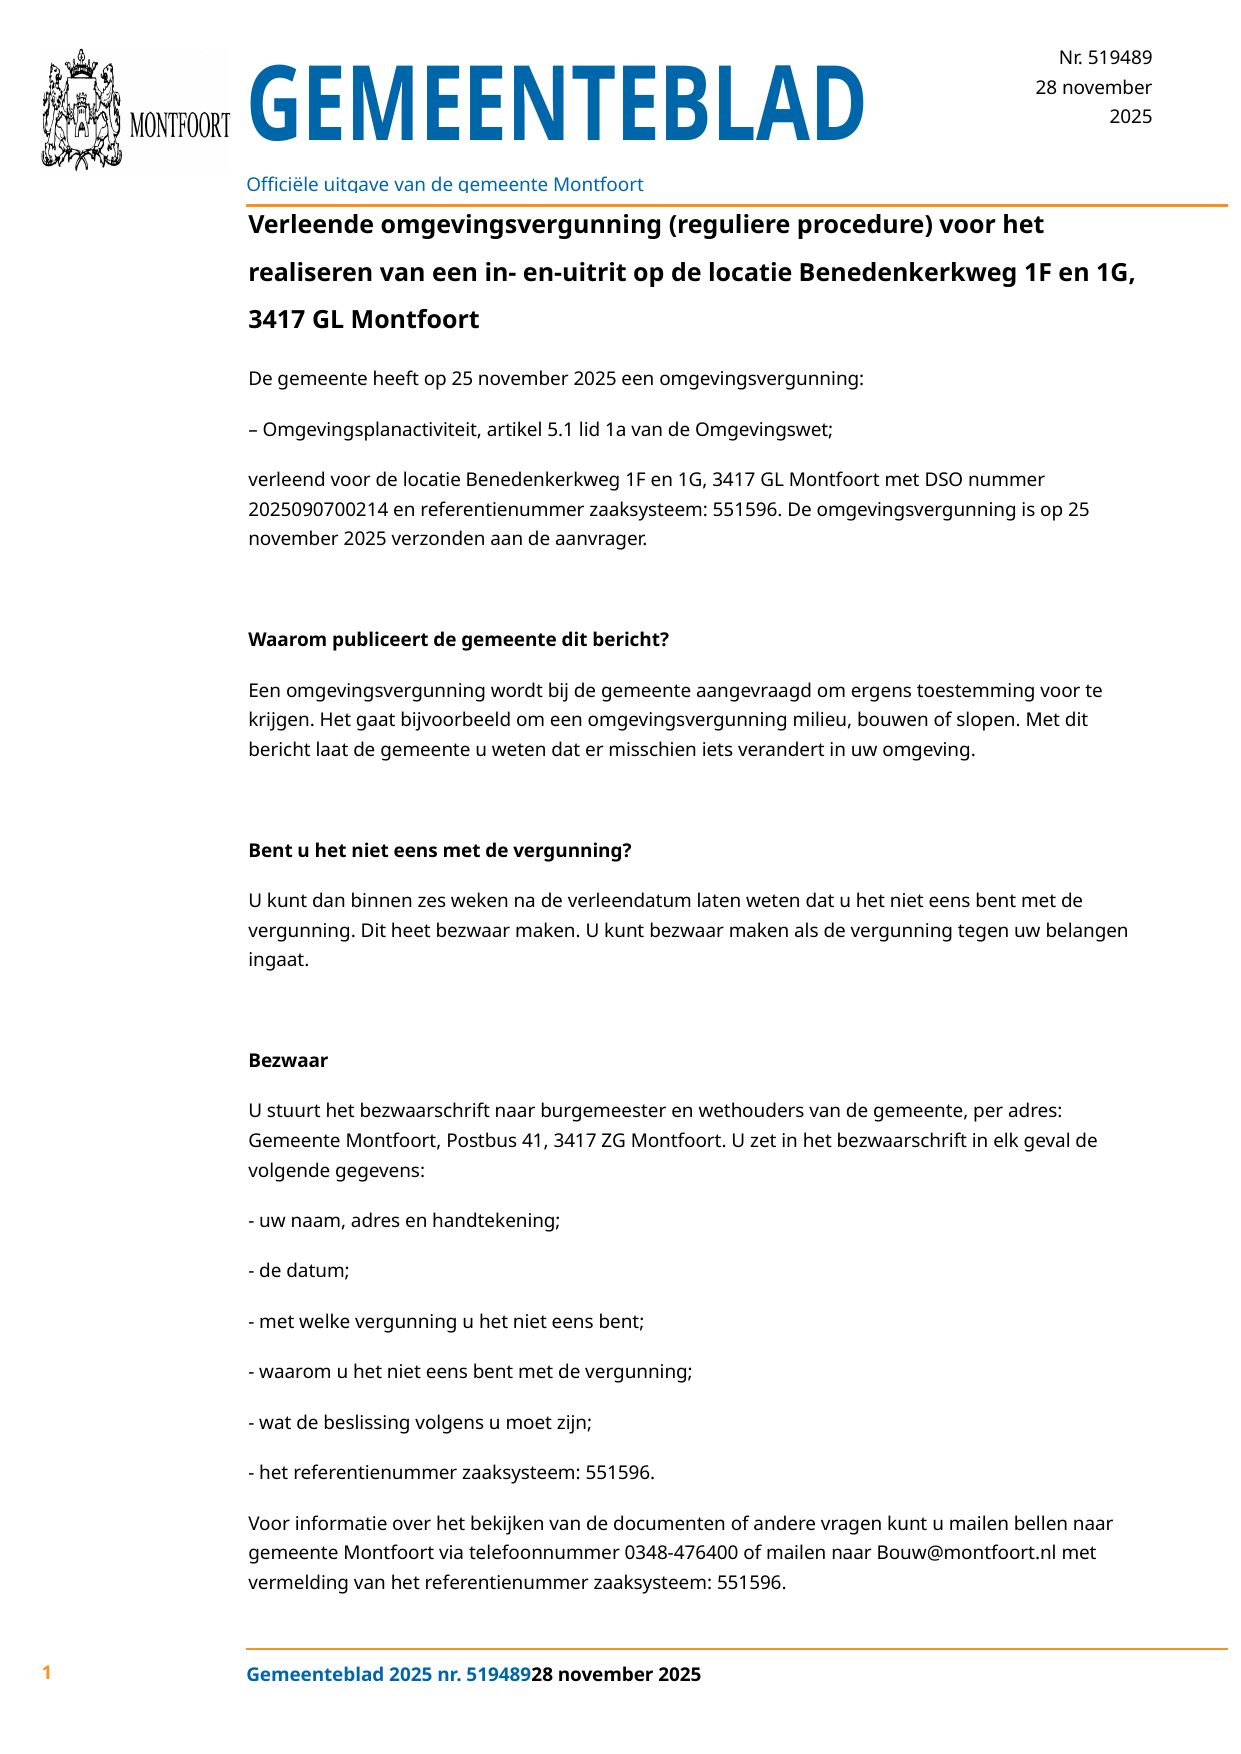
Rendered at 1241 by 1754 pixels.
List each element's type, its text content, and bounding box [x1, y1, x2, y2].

text U stuurt het bezwaarschrift naar burgemeester en wethouders van de gemeente, per adres: Gemeente Montfoort, Postbus 41, 3417 ZG Montfoort. U zet in het bezwaarschrift in elk geval de volgende gegevens: [248, 1098, 1152, 1182]
text - waarom u het niet eens bent met de vergunning; [248, 1358, 1152, 1384]
text - de datum; [248, 1258, 1152, 1283]
text Verleende omgevingsvergunning (reguliere procedure) voor het realiseren van een in- en-uitrit op de locatie Benedenkerkweg 1F en 1G, 3417 GL Montfoort [248, 207, 1152, 336]
picture [41, 47, 231, 172]
text - wat de beslissing volgens u moet zijn; [248, 1409, 1152, 1434]
text - uw naam, adres en handtekening; [248, 1207, 1152, 1233]
text Een omgevingsvergunning wordt bij de gemeente aangevraagd om ergens toestemming voor te krijgen. Het gaat bijvoorbeeld om een omgevingsvergunning milieu, bouwen of slopen. Met dit bericht laat de gemeente u weten dat er misschien iets verandert in uw omgeving. [248, 677, 1152, 762]
text De gemeente heeft op 25 november 2025 een omgevingsvergunning: [248, 366, 1152, 391]
text verleend voor de locatie Benedenkerkweg 1F en 1G, 3417 GL Montfoort met DSO nummer 2025090700214 en referentienummer zaaksysteem: 551596. De omgevingsvergunning is op 25 november 2025 verzonden aan de aanvrager. [248, 466, 1152, 551]
text U kunt dan binnen zes weken na de verleendatum laten weten dat u het niet eens bent met de vergunning. Dit heet bezwaar maken. U kunt bezwaar maken als de vergunning tegen uw belangen ingaat. [248, 887, 1152, 972]
text Bezwaar [248, 1047, 1152, 1073]
text Waarom publiceert de gemeente dit bericht? [248, 626, 1152, 652]
text Voor informatie over het bekijken van de documenten of andere vragen kunt u mailen bellen naar gemeente Montfoort via telefoonnummer 0348-476400 of mailen naar Bouw@montfoort.nl met vermelding van het referentienummer zaaksysteem: 551596. [248, 1510, 1152, 1594]
text Bent u het niet eens met de vergunning? [248, 837, 1152, 862]
text – Omgevingsplanactiviteit, artikel 5.1 lid 1a van de Omgevingswet; [248, 416, 1152, 442]
text - met welke vergunning u het niet eens bent; [248, 1308, 1152, 1334]
text - het referentienummer zaaksysteem: 551596. [248, 1459, 1152, 1485]
